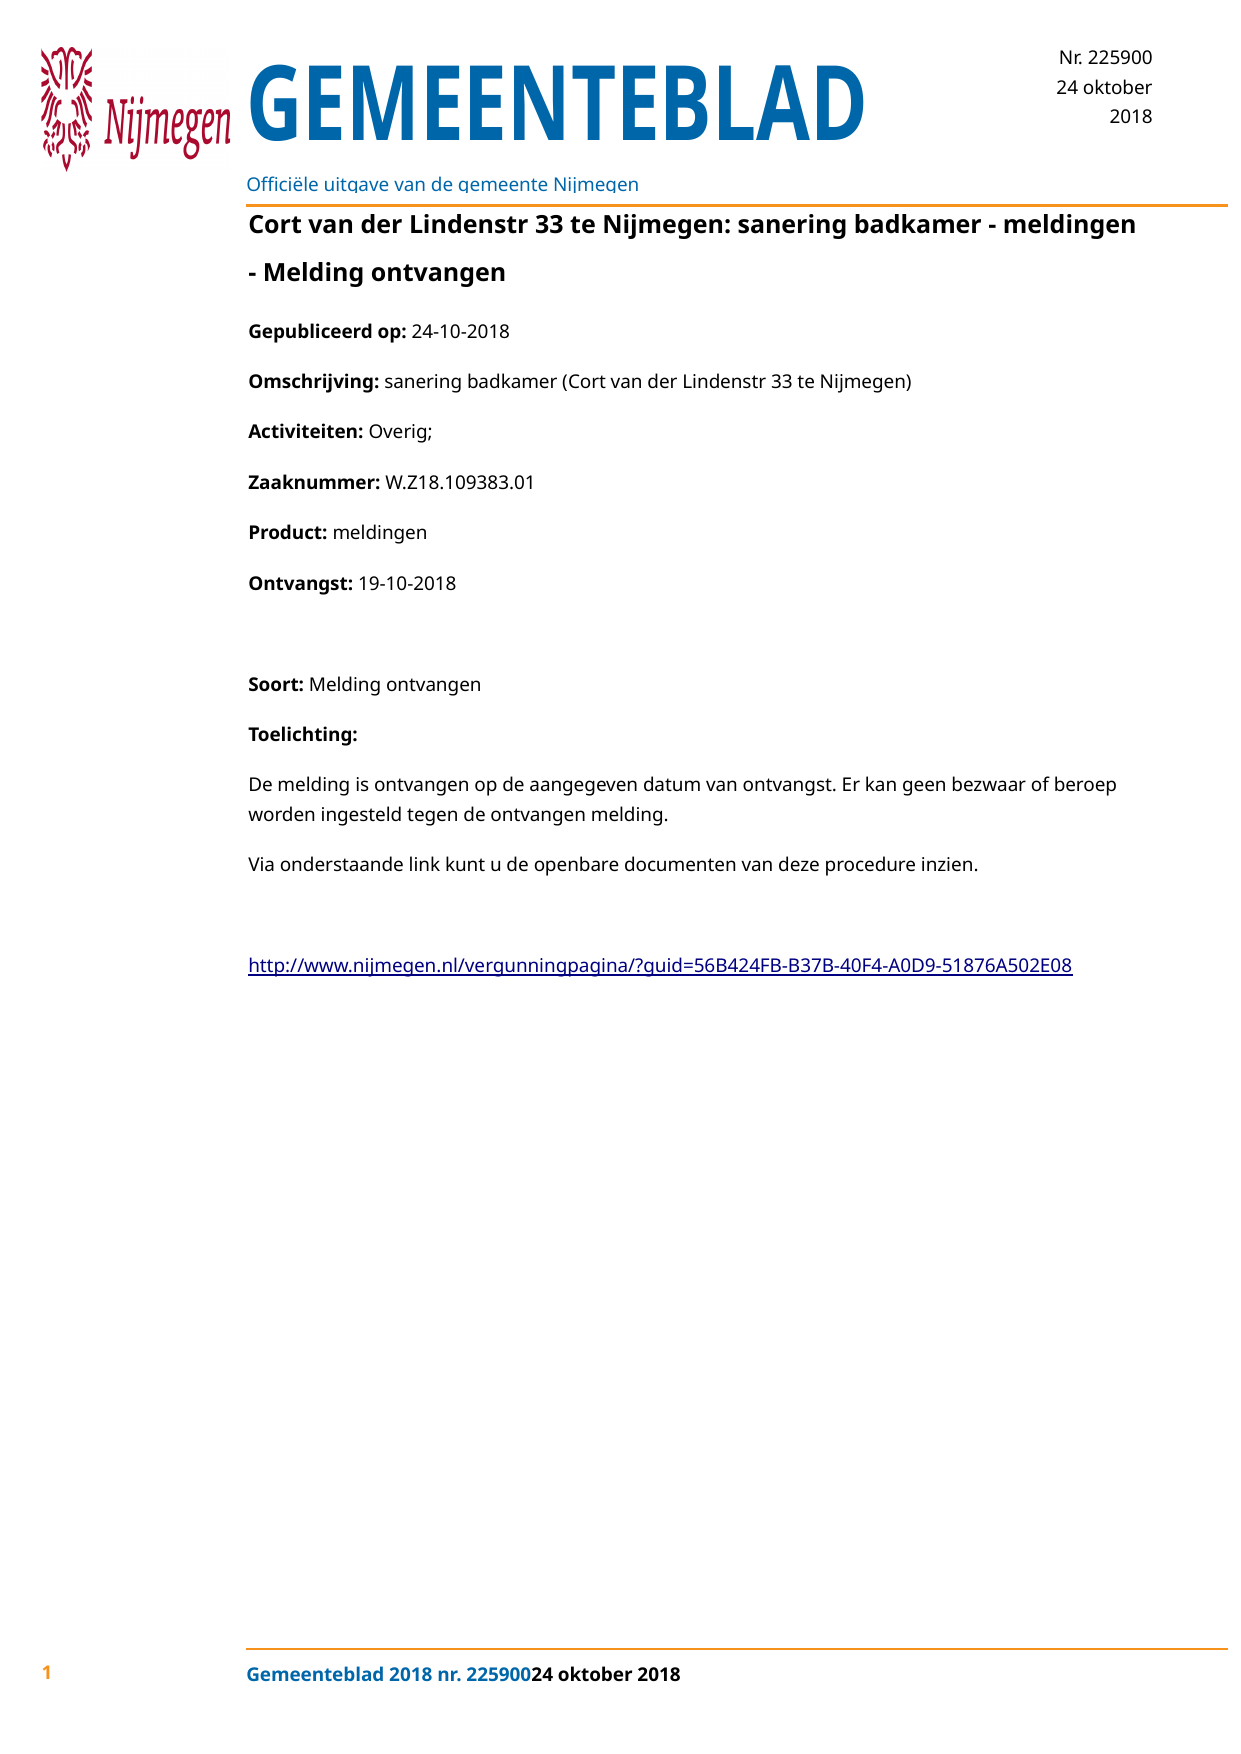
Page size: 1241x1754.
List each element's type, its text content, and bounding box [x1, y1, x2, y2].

text Toelichting: [248, 721, 1152, 747]
text Cort van der Lindenstr 33 te Nijmegen: sanering badkamer - meldingen - Melding ontvangen [248, 207, 1152, 288]
text http://www.nijmegen.nl/vergunningpagina/?guid=56B424FB-B37B-40F4-A0D9-51876A502E08 [248, 952, 1152, 978]
text Activiteiten: Overig; [248, 419, 1152, 444]
text Zaaknummer: W.Z18.109383.01 [248, 469, 1152, 495]
picture [41, 47, 231, 172]
text Gepubliceerd op: 24-10-2018 [248, 318, 1152, 344]
text Omschrijving: sanering badkamer (Cort van der Lindenstr 33 te Nijmegen) [248, 368, 1152, 394]
text Ontvangst: 19-10-2018 [248, 570, 1152, 596]
text Via onderstaande link kunt u de openbare documenten van deze procedure inzien. [248, 852, 1152, 877]
text Product: meldingen [248, 519, 1152, 545]
text Soort: Melding ontvangen [248, 671, 1152, 697]
text De melding is ontvangen op de aangegeven datum van ontvangst. Er kan geen bezwaar of beroep worden ingesteld tegen de ontvangen melding. [248, 772, 1152, 827]
